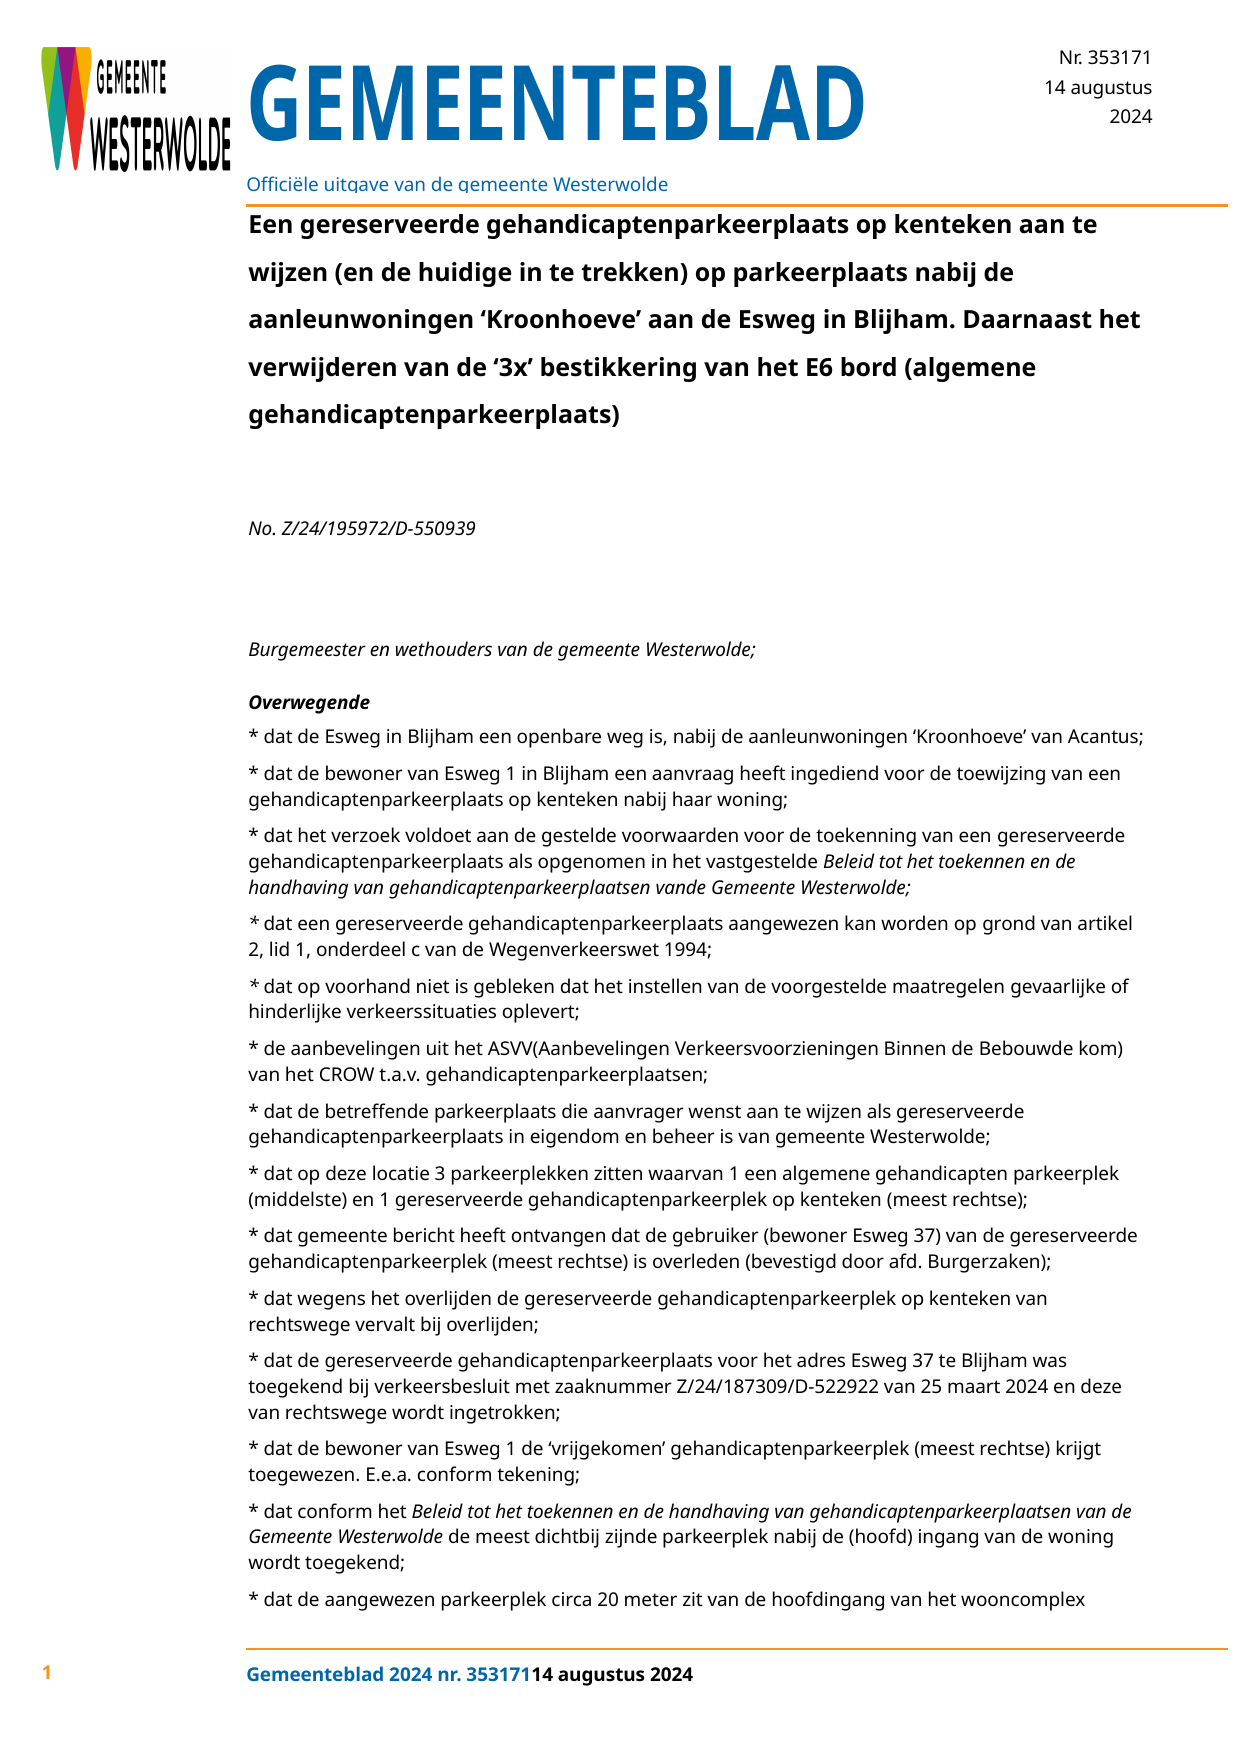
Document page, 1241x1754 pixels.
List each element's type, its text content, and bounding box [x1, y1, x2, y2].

text * dat conform het Beleid tot het toekennen en de handhaving van gehandicaptenparkeerplaatsen van de Gemeente Westerwolde de meest dichtbij zijnde parkeerplek nabij de (hoofd) ingang van de woning wordt toegekend; [248, 1498, 1152, 1575]
text * dat de betreffende parkeerplaats die aanvrager wenst aan te wijzen als gereserveerde gehandicaptenparkeerplaats in eigendom en beheer is van gemeente Westerwolde; [248, 1098, 1152, 1149]
text Burgemeester en wethouders van de gemeente Westerwolde; [248, 637, 1152, 662]
text * dat de aangewezen parkeerplek circa 20 meter zit van de hoofdingang van het wooncomplex [248, 1586, 1152, 1612]
text * dat het verzoek voldoet aan de gestelde voorwaarden voor de toekenning van een gereserveerde gehandicaptenparkeerplaats als opgenomen in het vastgestelde Beleid tot het toekennen en de handhaving van gehandicaptenparkeerplaatsen vande Gemeente Westerwolde; [248, 822, 1152, 900]
text * dat op voorhand niet is gebleken dat het instellen van de voorgestelde maatregelen gevaarlijke of hinderlijke verkeerssituaties oplevert; [248, 973, 1152, 1024]
text * de aanbevelingen uit het ASVV(Aanbevelingen Verkeersvoorzieningen Binnen de Bebouwde kom) van het CROW t.a.v. gehandicaptenparkeerplaatsen; [248, 1035, 1152, 1087]
text * dat een gereserveerde gehandicaptenparkeerplaats aangewezen kan worden op grond van artikel 2, lid 1, onderdeel c van de Wegenverkeerswet 1994; [248, 911, 1152, 962]
text * dat wegens het overlijden de gereserveerde gehandicaptenparkeerplek op kenteken van rechtswege vervalt bij overlijden; [248, 1285, 1152, 1336]
text Een gereserveerde gehandicaptenparkeerplaats op kenteken aan te wijzen (en de huidige in te trekken) op parkeerplaats nabij de aanleunwoningen ‘Kroonhoeve’ aan de Esweg in Blijham. Daarnaast het verwijderen van de ‘3x’ bestikkering van het E6 bord (algemene gehandicaptenparkeerplaats) [248, 207, 1152, 431]
text * dat op deze locatie 3 parkeerplekken zitten waarvan 1 een algemene gehandicapten parkeerplek (middelste) en 1 gereserveerde gehandicaptenparkeerplek op kenteken (meest rechtse); [248, 1160, 1152, 1212]
text * dat gemeente bericht heeft ontvangen dat de gebruiker (bewoner Esweg 37) van de gereserveerde gehandicaptenparkeerplek (meest rechtse) is overleden (bevestigd door afd. Burgerzaken); [248, 1223, 1152, 1274]
text No. Z/24/195972/D-550939 [248, 515, 1152, 541]
picture [41, 47, 231, 172]
text Overwegende [248, 689, 1152, 715]
text * dat de gereserveerde gehandicaptenparkeerplaats voor het adres Esweg 37 te Blijham was toegekend bij verkeersbesluit met zaaknummer Z/24/187309/D-522922 van 25 maart 2024 en deze van rechtswege wordt ingetrokken; [248, 1347, 1152, 1424]
text * dat de bewoner van Esweg 1 in Blijham een aanvraag heeft ingediend voor de toewijzing van een gehandicaptenparkeerplaats op kenteken nabij haar woning; [248, 760, 1152, 812]
text * dat de Esweg in Blijham een openbare weg is, nabij de aanleunwoningen ‘Kroonhoeve’ van Acantus; [248, 723, 1152, 749]
text * dat de bewoner van Esweg 1 de ‘vrijgekomen’ gehandicaptenparkeerplek (meest rechtse) krijgt toegewezen. E.e.a. conform tekening; [248, 1436, 1152, 1487]
